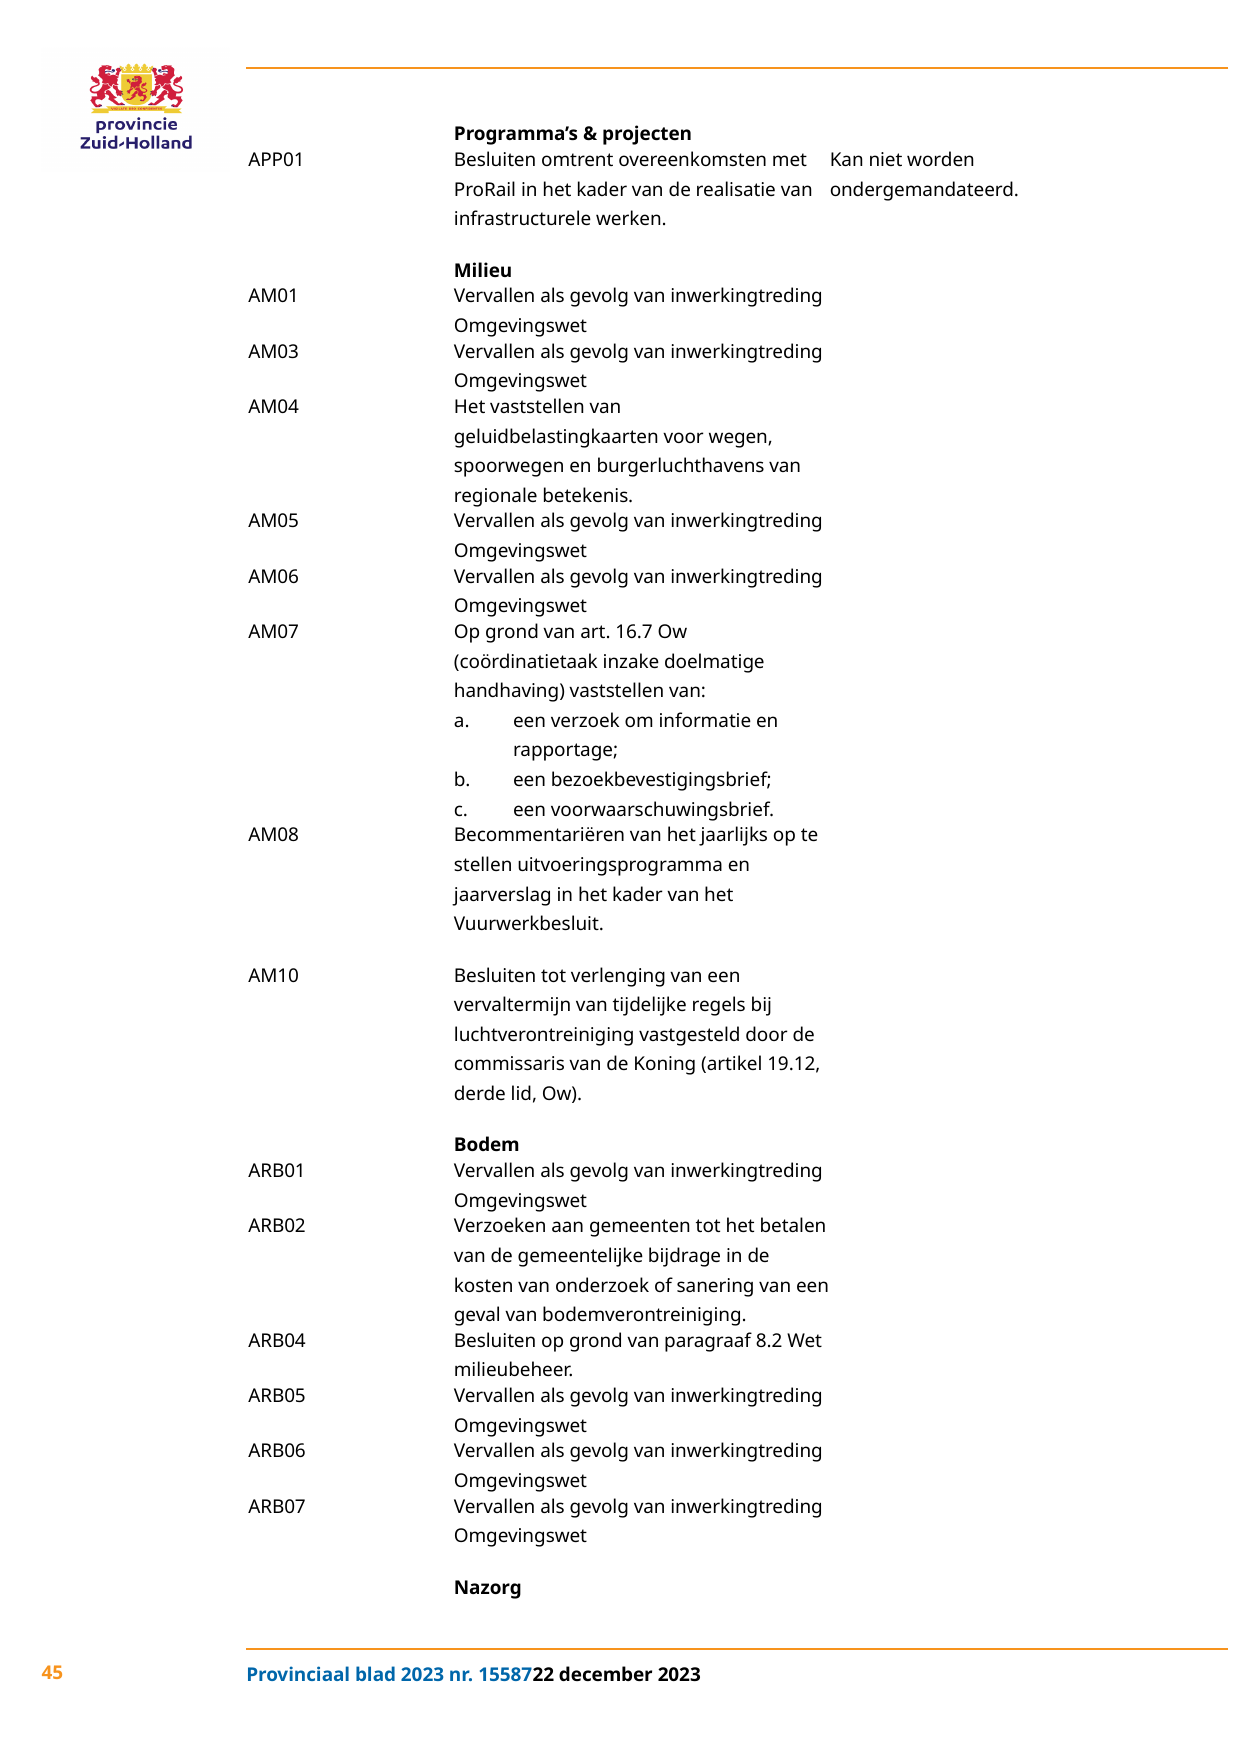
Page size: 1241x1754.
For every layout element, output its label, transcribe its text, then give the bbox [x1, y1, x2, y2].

table_cell AM04 [248, 393, 454, 508]
table_cell Becommentariëren van het jaarlijks op te stellen uitvoeringsprogramma en jaarverslag in het kader van het Vuurwerkbesluit. [454, 822, 829, 936]
table_cell Besluiten tot verlenging van een vervaltermijn van tijdelijke regels bij luchtverontreiniging vastgesteld door de commissaris van de Koning (artikel 19.12, derde lid, Ow). [454, 962, 829, 1106]
table_cell AM07 [248, 618, 454, 822]
table_cell [830, 962, 1152, 1106]
table_cell ARB01 [248, 1157, 454, 1213]
table_cell Vervallen als gevolg van inwerkingtreding Omgevingswet [454, 1438, 829, 1493]
table_cell APP01 [248, 146, 454, 231]
table_cell Bodem [454, 1132, 829, 1157]
table_cell [248, 1132, 454, 1157]
table_cell [830, 231, 1152, 257]
table_cell [454, 936, 829, 962]
table_cell Besluiten op grond van paragraaf 8.2 Wet milieubeheer. [454, 1327, 829, 1382]
table_cell AM06 [248, 563, 454, 618]
table_cell ARB06 [248, 1438, 454, 1493]
table_cell [830, 1132, 1152, 1157]
table_cell AM01 [248, 283, 454, 338]
table_cell [830, 283, 1152, 338]
table_cell Vervallen als gevolg van inwerkingtreding Omgevingswet [454, 563, 829, 618]
table_cell [830, 936, 1152, 962]
table_cell [830, 393, 1152, 508]
table_cell ARB02 [248, 1213, 454, 1327]
table_cell [248, 936, 454, 962]
table_cell [248, 1574, 454, 1600]
table_cell [248, 257, 454, 283]
table_cell [830, 1106, 1152, 1132]
table_cell [248, 95, 454, 121]
table_cell Nazorg [454, 1574, 829, 1600]
table_cell AM10 [248, 962, 454, 1106]
table_cell Milieu [454, 257, 829, 283]
table_cell AM03 [248, 338, 454, 393]
table_cell Verzoeken aan gemeenten tot het betalen van de gemeentelijke bijdrage in de kosten van onderzoek of sanering van een geval van bodemverontreiniging. [454, 1213, 829, 1327]
table_cell Vervallen als gevolg van inwerkingtreding Omgevingswet [454, 1493, 829, 1548]
table_cell [830, 121, 1152, 146]
table_cell [830, 508, 1152, 563]
table_cell Vervallen als gevolg van inwerkingtreding Omgevingswet [454, 338, 829, 393]
table_cell Op grond van art. 16.7 Ow (coördinatietaak inzake doelmatige handhaving) vaststellen van: een verzoek om informatie en rapportage; een bezoekbevestigingsbrief; een voorwaarschuwingsbrief. [454, 618, 829, 822]
table_cell Programma’s & projecten [454, 121, 829, 146]
table_cell Vervallen als gevolg van inwerkingtreding Omgevingswet [454, 508, 829, 563]
table_cell Vervallen als gevolg van inwerkingtreding Omgevingswet [454, 283, 829, 338]
table_cell [454, 1548, 829, 1574]
table_cell Vervallen als gevolg van inwerkingtreding Omgevingswet [454, 1383, 829, 1438]
table_cell [830, 563, 1152, 618]
table_cell [830, 338, 1152, 393]
table_cell ARB04 [248, 1327, 454, 1382]
table_cell [248, 231, 454, 257]
table_cell AM08 [248, 822, 454, 936]
table_cell ARB07 [248, 1493, 454, 1548]
table_cell [830, 618, 1152, 822]
table_cell [830, 1548, 1152, 1574]
table_cell ARB05 [248, 1383, 454, 1438]
table_cell [830, 1438, 1152, 1493]
table_cell [830, 1327, 1152, 1382]
table_cell [248, 1106, 454, 1132]
table_cell Het vaststellen van geluidbelastingkaarten voor wegen, spoorwegen en burgerluchthavens van regionale betekenis. [454, 393, 829, 508]
table_cell [830, 1383, 1152, 1438]
table_cell [830, 822, 1152, 936]
picture [41, 47, 231, 172]
table_cell [248, 121, 454, 146]
table_cell [830, 257, 1152, 283]
table_cell [454, 231, 829, 257]
table_cell Besluiten omtrent overeenkomsten met ProRail in het kader van de realisatie van infrastructurele werken. [454, 146, 829, 231]
table_cell [830, 1157, 1152, 1213]
table_cell [248, 1548, 454, 1574]
table_cell [830, 1493, 1152, 1548]
table_cell AM05 [248, 508, 454, 563]
table_cell [454, 1106, 829, 1132]
table_cell Kan niet worden ondergemandateerd. [830, 146, 1152, 231]
table_cell [830, 1213, 1152, 1327]
table_cell Vervallen als gevolg van inwerkingtreding Omgevingswet [454, 1157, 829, 1213]
table_cell [830, 1574, 1152, 1600]
